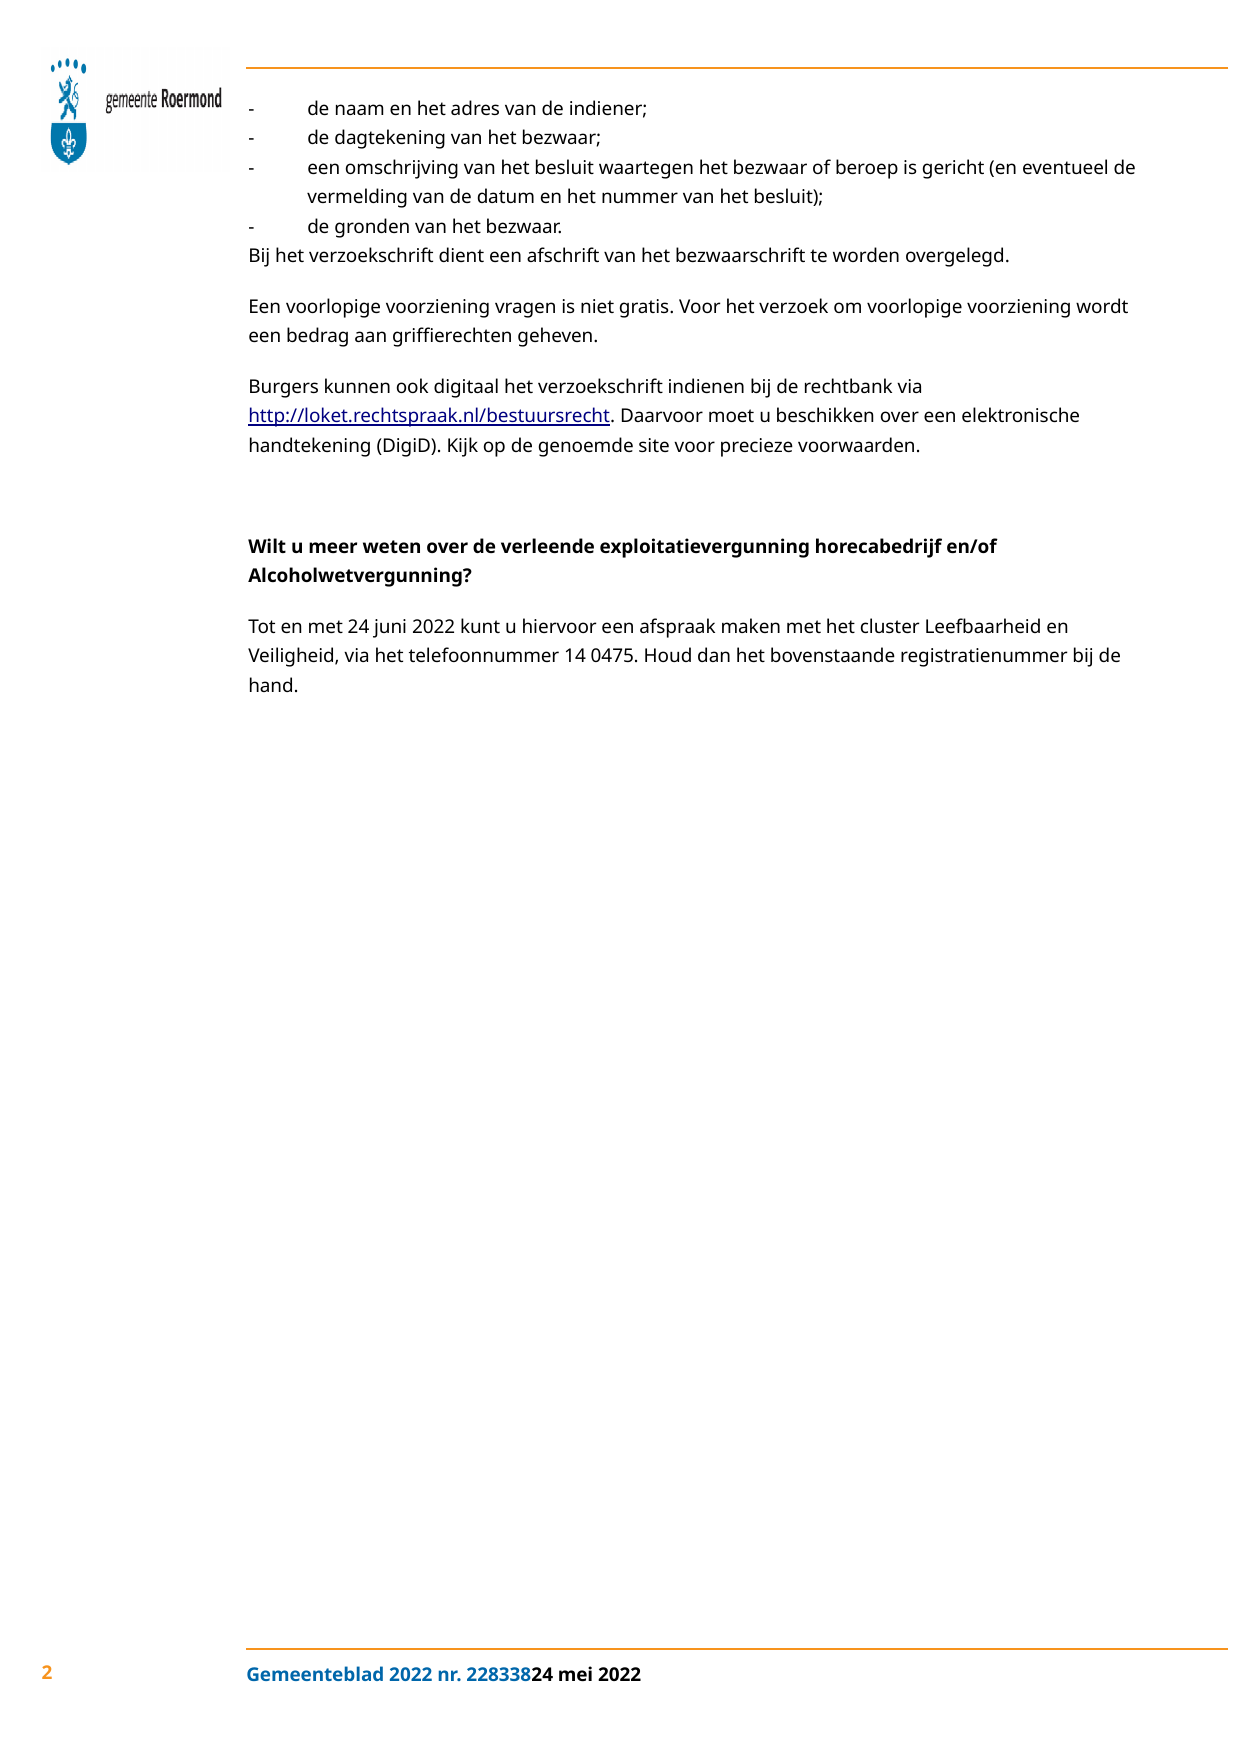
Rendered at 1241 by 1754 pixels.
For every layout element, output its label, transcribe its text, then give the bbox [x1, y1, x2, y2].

text Bij het verzoekschrift dient een afschrift van het bezwaarschrift te worden overgelegd. [248, 243, 1152, 268]
text Burgers kunnen ook digitaal het verzoekschrift indienen bij de rechtbank via http://loket.rechtspraak.nl/bestuursrecht. Daarvoor moet u beschikken over een elektronische handtekening (DigiD). Kijk op de genoemde site voor precieze voorwaarden. [248, 373, 1152, 458]
list de dagtekening van het bezwaar; [248, 124, 1152, 150]
list een omschrijving van het besluit waartegen het bezwaar of beroep is gericht (en eventueel de vermelding van de datum en het nummer van het besluit); [248, 154, 1152, 209]
list de gronden van het bezwaar. [248, 213, 1152, 239]
text Een voorlopige voorziening vragen is niet gratis. Voor het verzoek om voorlopige voorziening wordt een bedrag aan griffierechten geheven. [248, 293, 1152, 348]
list de naam en het adres van de indiener; [248, 95, 1152, 121]
text Wilt u meer weten over de verleende exploitatievergunning horecabedrijf en/of Alcoholwetvergunning? [248, 533, 1152, 588]
picture [41, 47, 231, 172]
text Tot en met 24 juni 2022 kunt u hiervoor een afspraak maken met het cluster Leefbaarheid en Veiligheid, via het telefoonnummer 14 0475. Houd dan het bovenstaande registratienummer bij de hand. [248, 613, 1152, 698]
